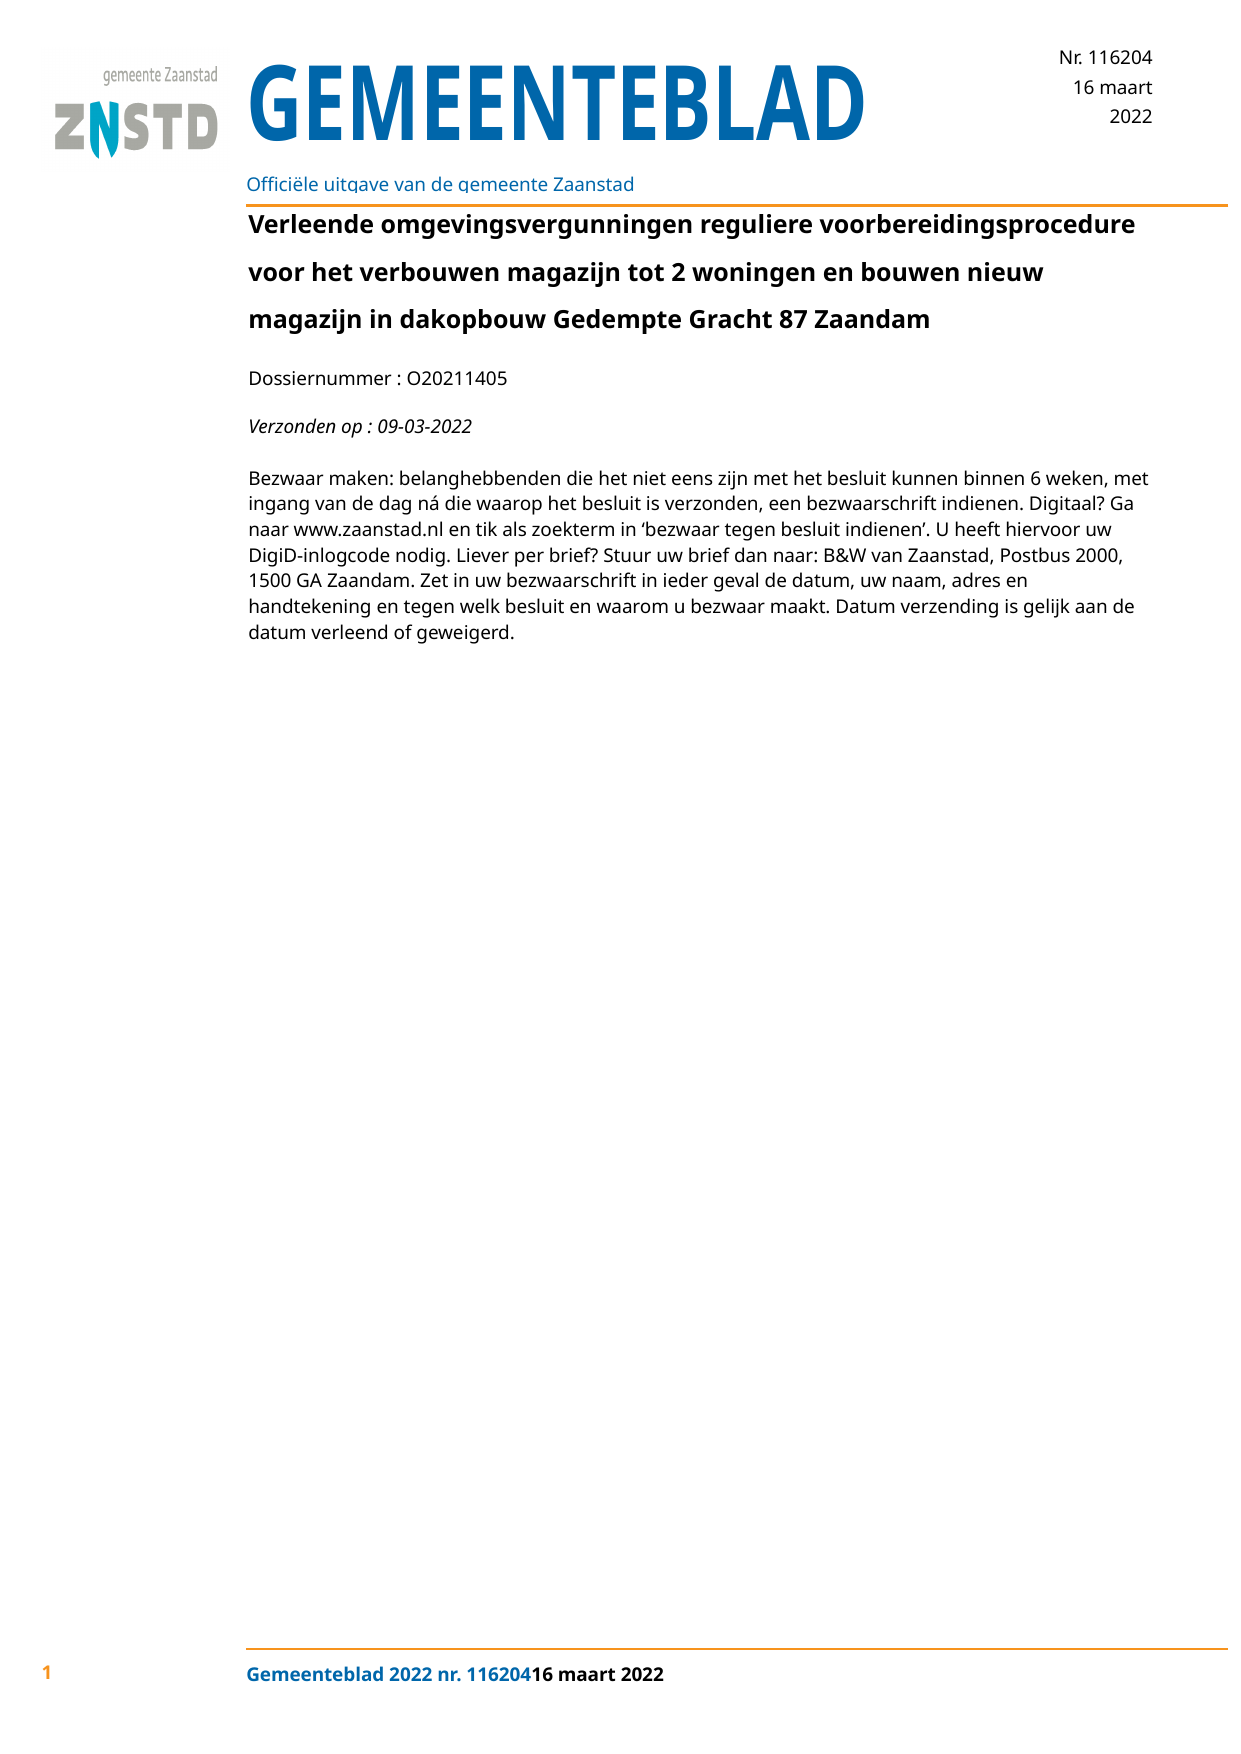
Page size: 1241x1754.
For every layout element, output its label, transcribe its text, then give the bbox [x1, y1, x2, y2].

text Bezwaar maken: belanghebbenden die het niet eens zijn met het besluit kunnen binnen 6 weken, met ingang van de dag ná die waarop het besluit is verzonden, een bezwaarschrift indienen. Digitaal? Ga naar www.zaanstad.nl en tik als zoekterm in ‘bezwaar tegen besluit indienen’. U heeft hiervoor uw DigiD-inlogcode nodig. Liever per brief? Stuur uw brief dan naar: B&W van Zaanstad, Postbus 2000, 1500 GA Zaandam. Zet in uw bezwaarschrift in ieder geval de datum, uw naam, adres en handtekening en tegen welk besluit en waarom u bezwaar maakt. Datum verzending is gelijk aan de datum verleend of geweigerd. [248, 465, 1152, 645]
text Verleende omgevingsvergunningen reguliere voorbereidingsprocedure voor het verbouwen magazijn tot 2 woningen en bouwen nieuw magazijn in dakopbouw Gedempte Gracht 87 Zaandam [248, 207, 1152, 336]
text Dossiernummer : O20211405 [248, 366, 1152, 391]
picture [41, 47, 231, 172]
text Verzonden op : 09-03-2022 [248, 413, 1152, 439]
